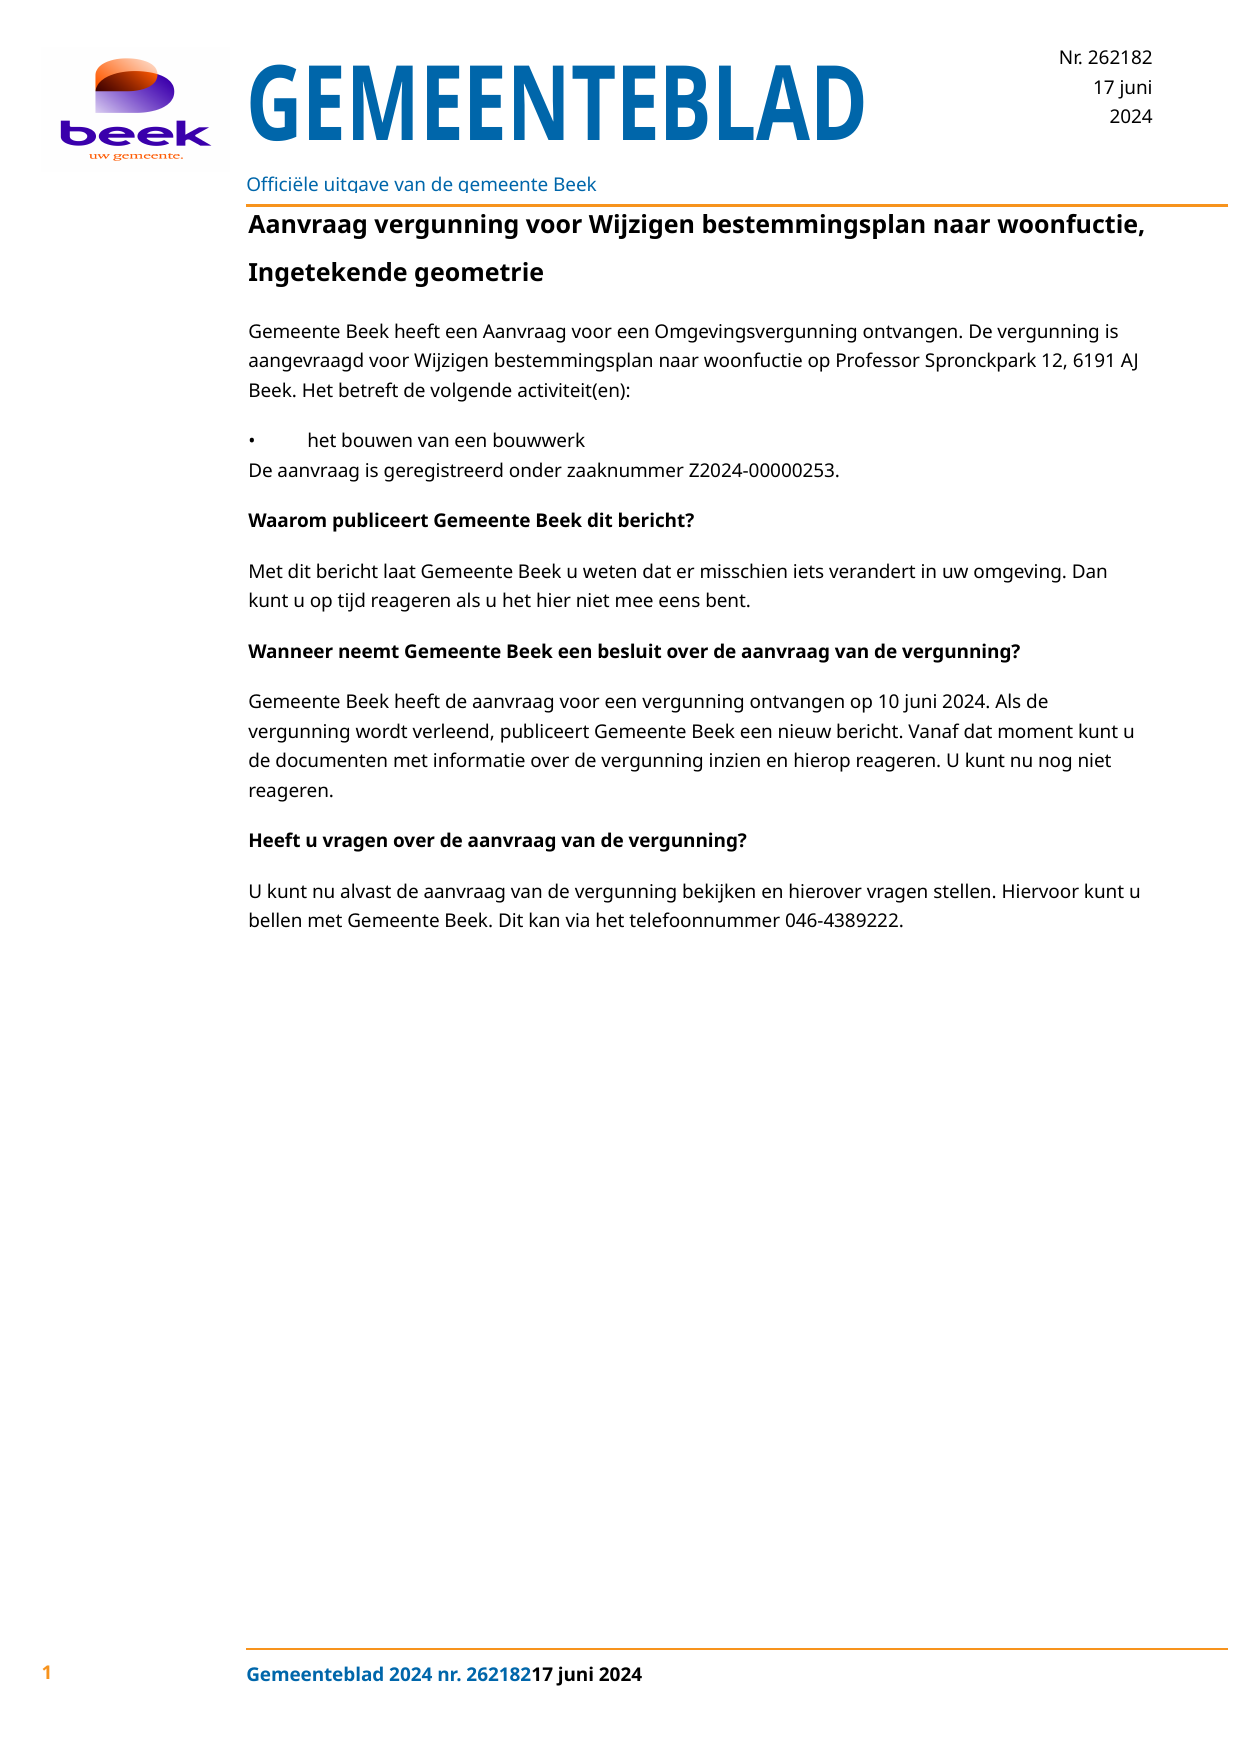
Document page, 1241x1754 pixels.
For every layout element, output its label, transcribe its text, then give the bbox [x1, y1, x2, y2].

text De aanvraag is geregistreerd onder zaaknummer Z2024-00000253. [248, 457, 1152, 483]
text U kunt nu alvast de aanvraag van de vergunning bekijken en hierover vragen stellen. Hiervoor kunt u bellen met Gemeente Beek. Dit kan via het telefoonnummer 046-4389222. [248, 878, 1152, 933]
text Waarom publiceert Gemeente Beek dit bericht? [248, 507, 1152, 533]
picture [41, 47, 231, 172]
text Gemeente Beek heeft een Aanvraag voor een Omgevingsvergunning ontvangen. De vergunning is aangevraagd voor Wijzigen bestemmingsplan naar woonfuctie op Professor Spronckpark 12, 6191 AJ Beek. Het betreft de volgende activiteit(en): [248, 318, 1152, 403]
list het bouwen van een bouwwerk [248, 427, 1152, 453]
text Gemeente Beek heeft de aanvraag voor een vergunning ontvangen op 10 juni 2024. Als de vergunning wordt verleend, publiceert Gemeente Beek een nieuw bericht. Vanaf dat moment kunt u de documenten met informatie over de vergunning inzien en hierop reageren. U kunt nu nog niet reageren. [248, 688, 1152, 803]
text Met dit bericht laat Gemeente Beek u weten dat er misschien iets verandert in uw omgeving. Dan kunt u op tijd reageren als u het hier niet mee eens bent. [248, 558, 1152, 613]
text Aanvraag vergunning voor Wijzigen bestemmingsplan naar woonfuctie, Ingetekende geometrie [248, 207, 1152, 288]
text Wanneer neemt Gemeente Beek een besluit over de aanvraag van de vergunning? [248, 638, 1152, 664]
text Heeft u vragen over de aanvraag van de vergunning? [248, 827, 1152, 853]
